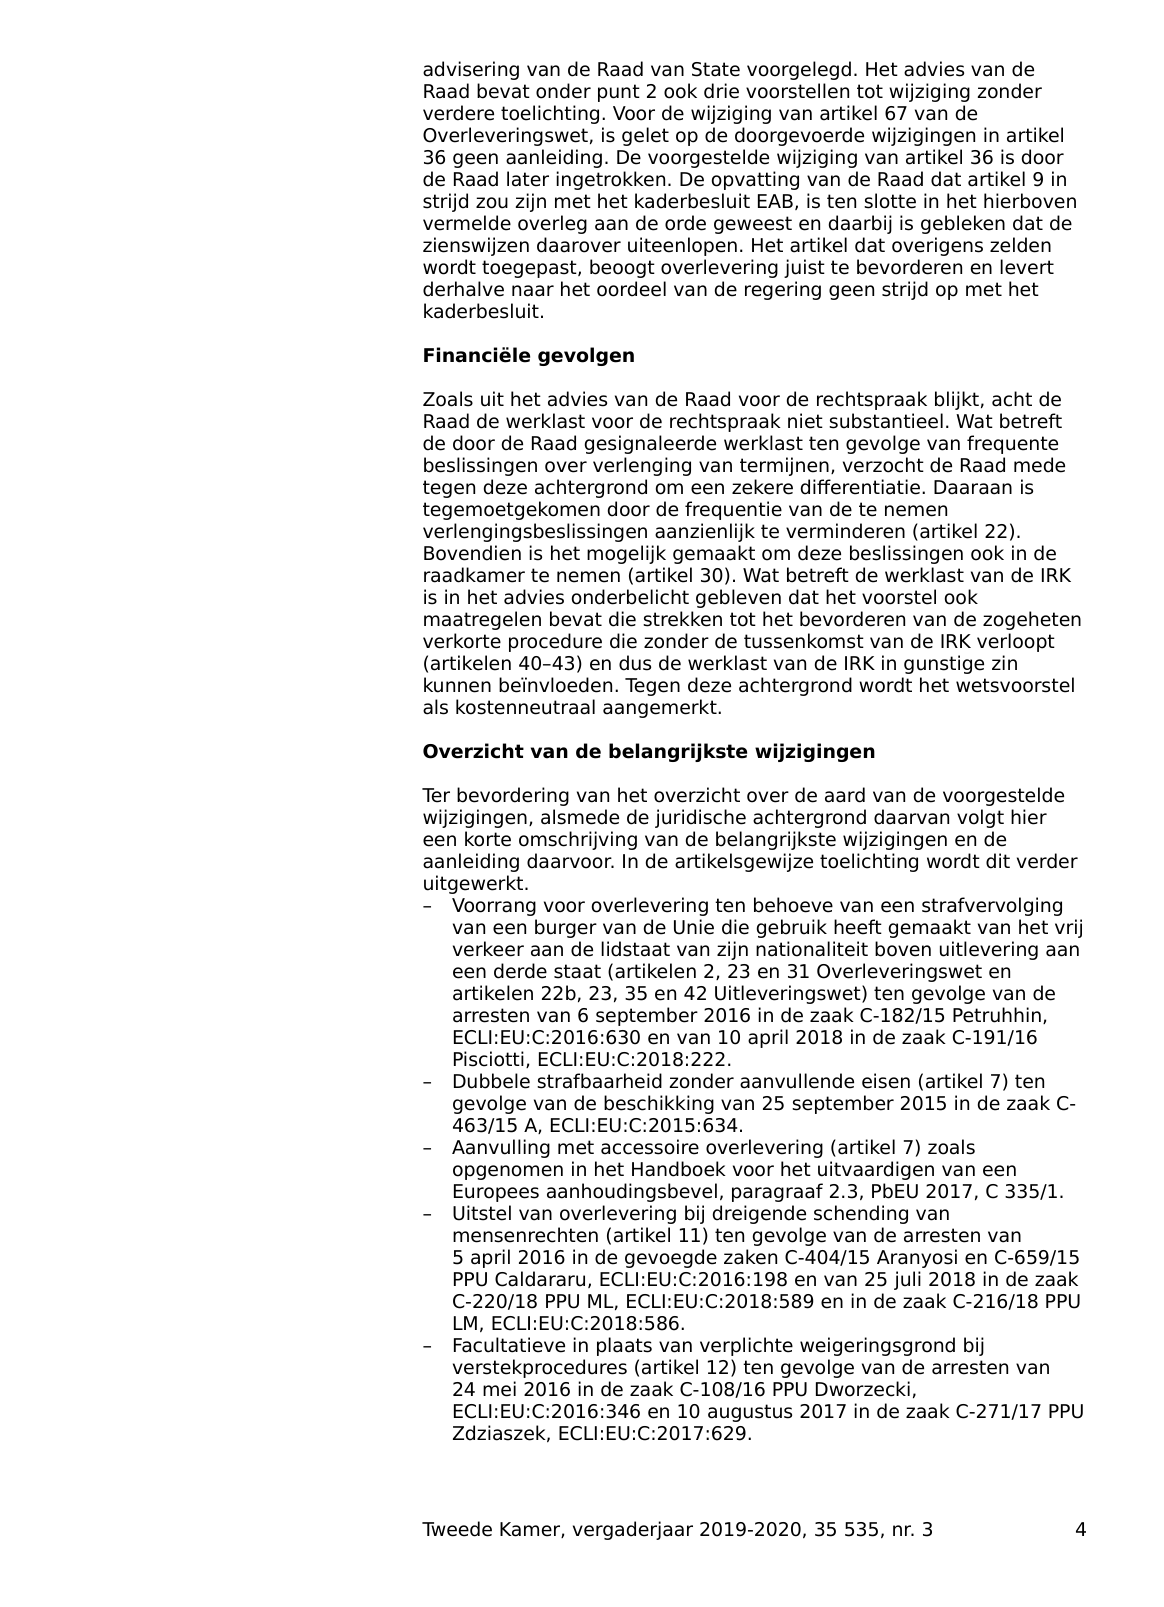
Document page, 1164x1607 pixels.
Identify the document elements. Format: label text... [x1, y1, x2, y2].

text Zoals uit het advies van de Raad voor de rechtspraak blijkt, acht de Raad de werklast voor de rechtspraak niet substantieel. Wat betreft de door de Raad gesignaleerde werklast ten gevolge van frequente beslissingen over verlenging van termijnen, verzocht de Raad mede tegen deze achtergrond om een zekere differentiatie. Daaraan is tegemoetgekomen door de frequentie van de te nemen verlengingsbeslissingen aanzienlijk te verminderen (artikel 22). Bovendien is het mogelijk gemaakt om deze beslissingen ook in de raadkamer te nemen (artikel 30). Wat betreft de werklast van de IRK is in het advies onderbelicht gebleven dat het voorstel ook maatregelen bevat die strekken tot het bevorderen van de zogeheten verkorte procedure die zonder de tussenkomst van de IRK verloopt (artikelen 40–43) en dus de werklast van de IRK in gunstige zin kunnen beïnvloeden. Tegen deze achtergrond wordt het wetsvoorstel als kostenneutraal aangemerkt. [422, 389, 1087, 719]
text – Voorrang voor overlevering ten behoeve van een strafvervolging van een burger van de Unie die gebruik heeft gemaakt van het vrij verkeer aan de lidstaat van zijn nationaliteit boven uitlevering aan een derde staat (artikelen 2, 23 en 31 Overleveringswet en artikelen 22b, 23, 35 en 42 Uitleveringswet) ten gevolge van de arresten van 6 september 2016 in de zaak C-182/15 Petruhhin, ECLI:EU:C:2016:630 en van 10 april 2018 in de zaak C-191/16 Pisciotti, ECLI:EU:C:2018:222. [422, 895, 1087, 1071]
text advisering van de Raad van State voorgelegd. Het advies van de Raad bevat onder punt 2 ook drie voorstellen tot wijziging zonder verdere toelichting. Voor de wijziging van artikel 67 van de Overleveringswet, is gelet op de doorgevoerde wijzigingen in artikel 36 geen aanleiding. De voorgestelde wijziging van artikel 36 is door de Raad later ingetrokken. De opvatting van de Raad dat artikel 9 in strijd zou zijn met het kaderbesluit EAB, is ten slotte in het hierboven vermelde overleg aan de orde geweest en daarbij is gebleken dat de zienswijzen daarover uiteenlopen. Het artikel dat overigens zelden wordt toegepast, beoogt overlevering juist te bevorderen en levert derhalve naar het oordeel van de regering geen strijd op met het kaderbesluit. [422, 59, 1087, 323]
subtitle Overzicht van de belangrijkste wijzigingen [422, 741, 1087, 763]
subtitle Financiële gevolgen [422, 345, 1087, 367]
text – Dubbele strafbaarheid zonder aanvullende eisen (artikel 7) ten gevolge van de beschikking van 25 september 2015 in de zaak C-463/15 A, ECLI:EU:C:2015:634. [422, 1071, 1087, 1137]
text – Aanvulling met accessoire overlevering (artikel 7) zoals opgenomen in het Handboek voor het uitvaardigen van een Europees aanhoudingsbevel, paragraaf 2.3, PbEU 2017, C 335/1. [422, 1137, 1087, 1203]
text Ter bevordering van het overzicht over de aard van de voorgestelde wijzigingen, alsmede de juridische achtergrond daarvan volgt hier een korte omschrijving van de belangrijkste wijzigingen en de aanleiding daarvoor. In de artikelsgewijze toelichting wordt dit verder uitgewerkt. [422, 785, 1087, 895]
text – Facultatieve in plaats van verplichte weigeringsgrond bij verstekprocedures (artikel 12) ten gevolge van de arresten van 24 mei 2016 in de zaak C-108/16 PPU Dworzecki, ECLI:EU:C:2016:346 en 10 augustus 2017 in de zaak C-271/17 PPU Zdziaszek, ECLI:EU:C:2017:629. [422, 1335, 1087, 1444]
text – Uitstel van overlevering bij dreigende schending van mensenrechten (artikel 11) ten gevolge van de arresten van 5 april 2016 in de gevoegde zaken C-404/15 Aranyosi en C-659/15 PPU Caldararu, ECLI:EU:C:2016:198 en van 25 juli 2018 in de zaak C-220/18 PPU ML, ECLI:EU:C:2018:589 en in de zaak C-216/18 PPU LM, ECLI:EU:C:2018:586. [422, 1203, 1087, 1335]
